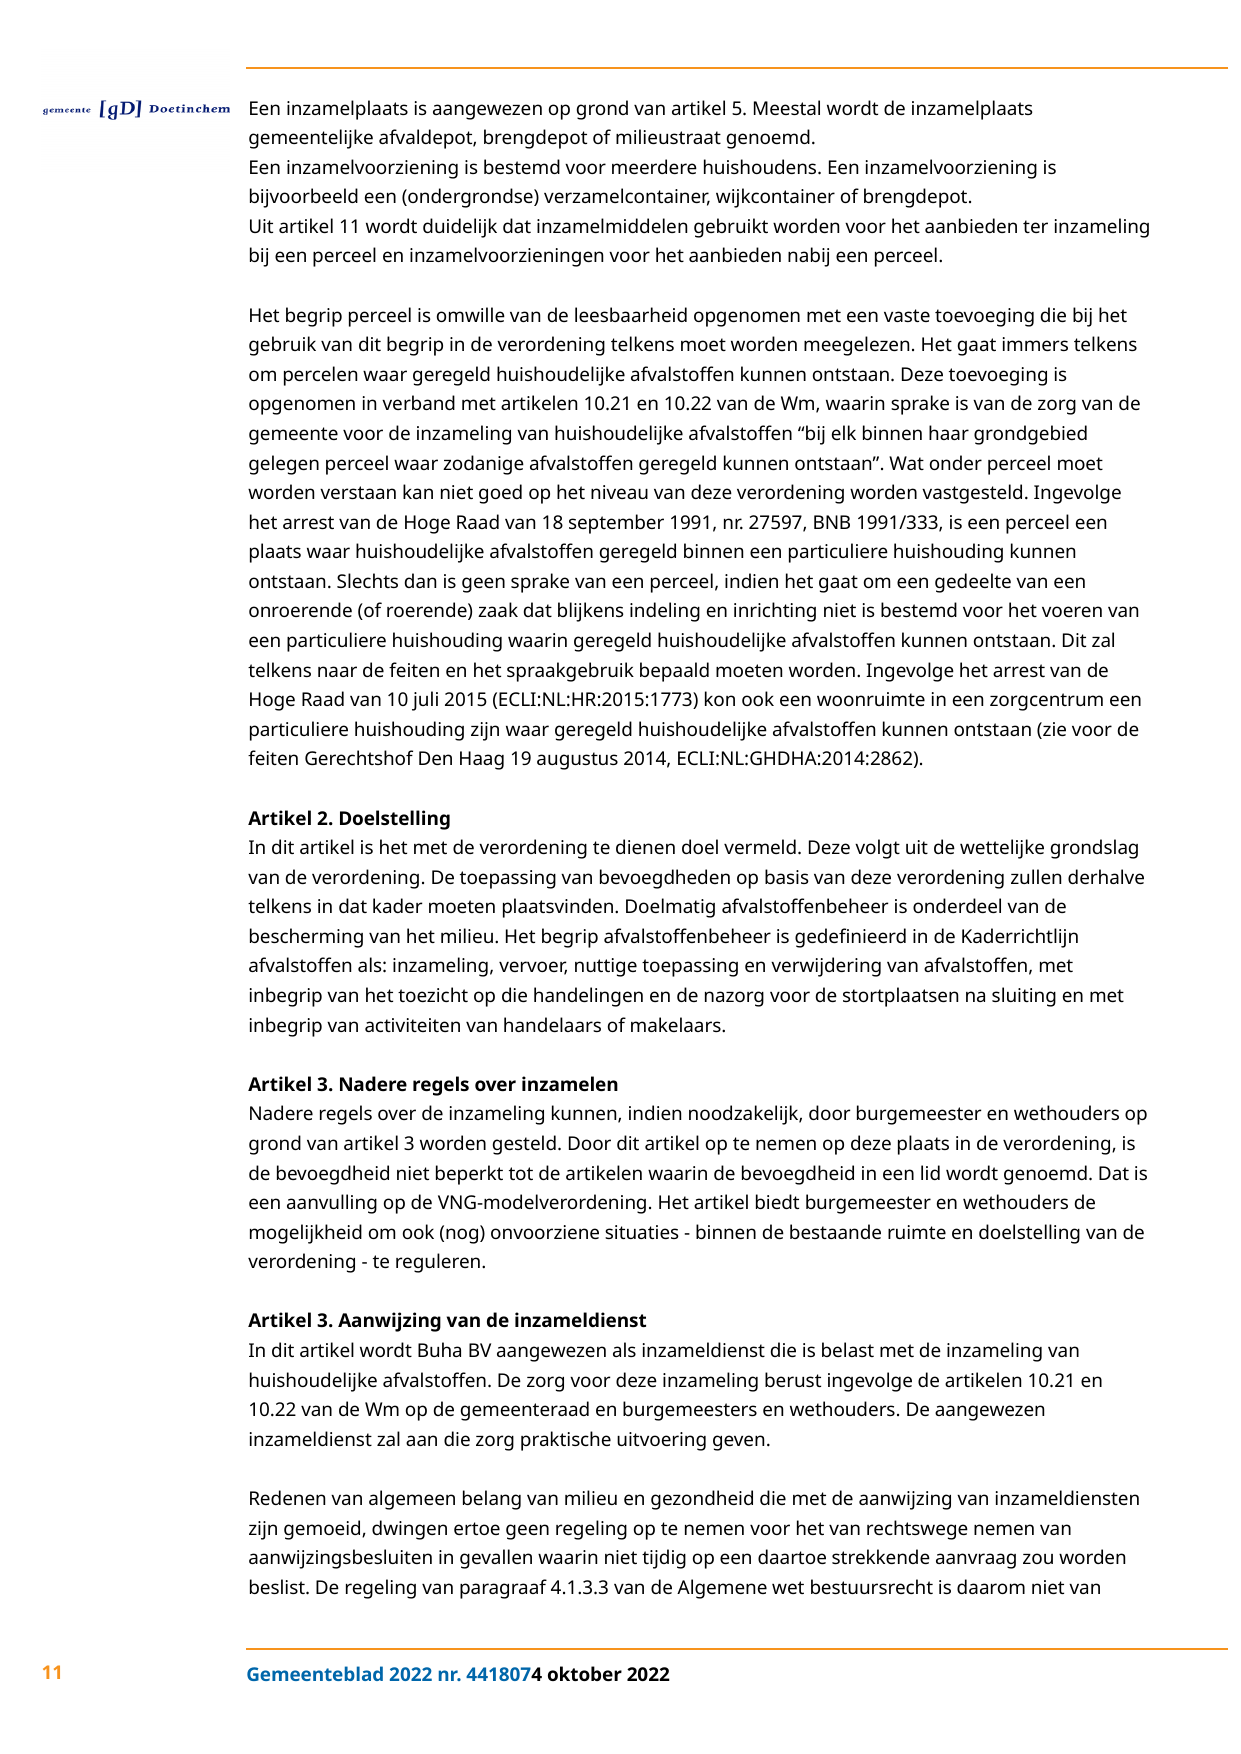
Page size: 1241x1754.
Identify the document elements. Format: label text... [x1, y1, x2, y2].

text Een inzamelplaats is aangewezen op grond van artikel 5. Meestal wordt de inzamelplaats gemeentelijke afvaldepot, brengdepot of milieustraat genoemd. [248, 95, 1152, 150]
text In dit artikel is het met de verordening te dienen doel vermeld. Deze volgt uit de wettelijke grondslag van de verordening. De toepassing van bevoegdheden op basis van deze verordening zullen derhalve telkens in dat kader moeten plaatsvinden. Doelmatig afvalstoffenbeheer is onderdeel van de bescherming van het milieu. Het begrip afvalstoffenbeheer is gedefinieerd in de Kaderrichtlijn afvalstoffen als: inzameling, vervoer, nuttige toepassing en verwijdering van afvalstoffen, met inbegrip van het toezicht op die handelingen en de nazorg voor de stortplaatsen na sluiting en met inbegrip van activiteiten van handelaars of makelaars. [248, 834, 1152, 1038]
picture [41, 47, 231, 172]
text Artikel 2. Doelstelling [248, 805, 1152, 831]
text Artikel 3. Aanwijzing van de inzameldienst [248, 1308, 1152, 1333]
text Nadere regels over de inzameling kunnen, indien noodzakelijk, door burgemeester en wethouders op grond van artikel 3 worden gesteld. Door dit artikel op te nemen op deze plaats in de verordening, is de bevoegdheid niet beperkt tot de artikelen waarin de bevoegdheid in een lid wordt genoemd. Dat is een aanvulling op de VNG-modelverordening. Het artikel biedt burgemeester en wethouders de mogelijkheid om ook (nog) onvoorziene situaties - binnen de bestaande ruimte en doelstelling van de verordening - te reguleren. [248, 1101, 1152, 1274]
text Redenen van algemeen belang van milieu en gezondheid die met de aanwijzing van inzameldiensten zijn gemoeid, dwingen ertoe geen regeling op te nemen voor het van rechtswege nemen van aanwijzingsbesluiten in gevallen waarin niet tijdig op een daartoe strekkende aanvraag zou worden beslist. De regeling van paragraaf 4.1.3.3 van de Algemene wet bestuursrecht is daarom niet van [248, 1485, 1152, 1600]
text Artikel 3. Nadere regels over inzamelen [248, 1071, 1152, 1097]
text Een inzamelvoorziening is bestemd voor meerdere huishoudens. Een inzamelvoorziening is bijvoorbeeld een (ondergrondse) verzamelcontainer, wijkcontainer of brengdepot. [248, 154, 1152, 209]
text Het begrip perceel is omwille van de leesbaarheid opgenomen met een vaste toevoeging die bij het gebruik van dit begrip in de verordening telkens moet worden meegelezen. Het gaat immers telkens om percelen waar geregeld huishoudelijke afvalstoffen kunnen ontstaan. Deze toevoeging is opgenomen in verband met artikelen 10.21 en 10.22 van de Wm, waarin sprake is van de zorg van de gemeente voor de inzameling van huishoudelijke afvalstoffen “bij elk binnen haar grondgebied gelegen perceel waar zodanige afvalstoffen geregeld kunnen ontstaan”. Wat onder perceel moet worden verstaan kan niet goed op het niveau van deze verordening worden vastgesteld. Ingevolge het arrest van de Hoge Raad van 18 september 1991, nr. 27597, BNB 1991/333, is een perceel een plaats waar huishoudelijke afvalstoffen geregeld binnen een particuliere huishouding kunnen ontstaan. Slechts dan is geen sprake van een perceel, indien het gaat om een gedeelte van een onroerende (of roerende) zaak dat blijkens indeling en inrichting niet is bestemd voor het voeren van een particuliere huishouding waarin geregeld huishoudelijke afvalstoffen kunnen ontstaan. Dit zal telkens naar de feiten en het spraakgebruik bepaald moeten worden. Ingevolge het arrest van de Hoge Raad van 10 juli 2015 (ECLI:NL:HR:2015:1773) kon ook een woonruimte in een zorgcentrum een particuliere huishouding zijn waar geregeld huishoudelijke afvalstoffen kunnen ontstaan (zie voor de feiten Gerechtshof Den Haag 19 augustus 2014, ECLI:NL:GHDHA:2014:2862). [248, 302, 1152, 771]
text Uit artikel 11 wordt duidelijk dat inzamelmiddelen gebruikt worden voor het aanbieden ter inzameling bij een perceel en inzamelvoorzieningen voor het aanbieden nabij een perceel. [248, 213, 1152, 268]
text In dit artikel wordt Buha BV aangewezen als inzameldienst die is belast met de inzameling van huishoudelijke afvalstoffen. De zorg voor deze inzameling berust ingevolge de artikelen 10.21 en 10.22 van de Wm op de gemeenteraad en burgemeesters en wethouders. De aangewezen inzameldienst zal aan die zorg praktische uitvoering geven. [248, 1337, 1152, 1452]
